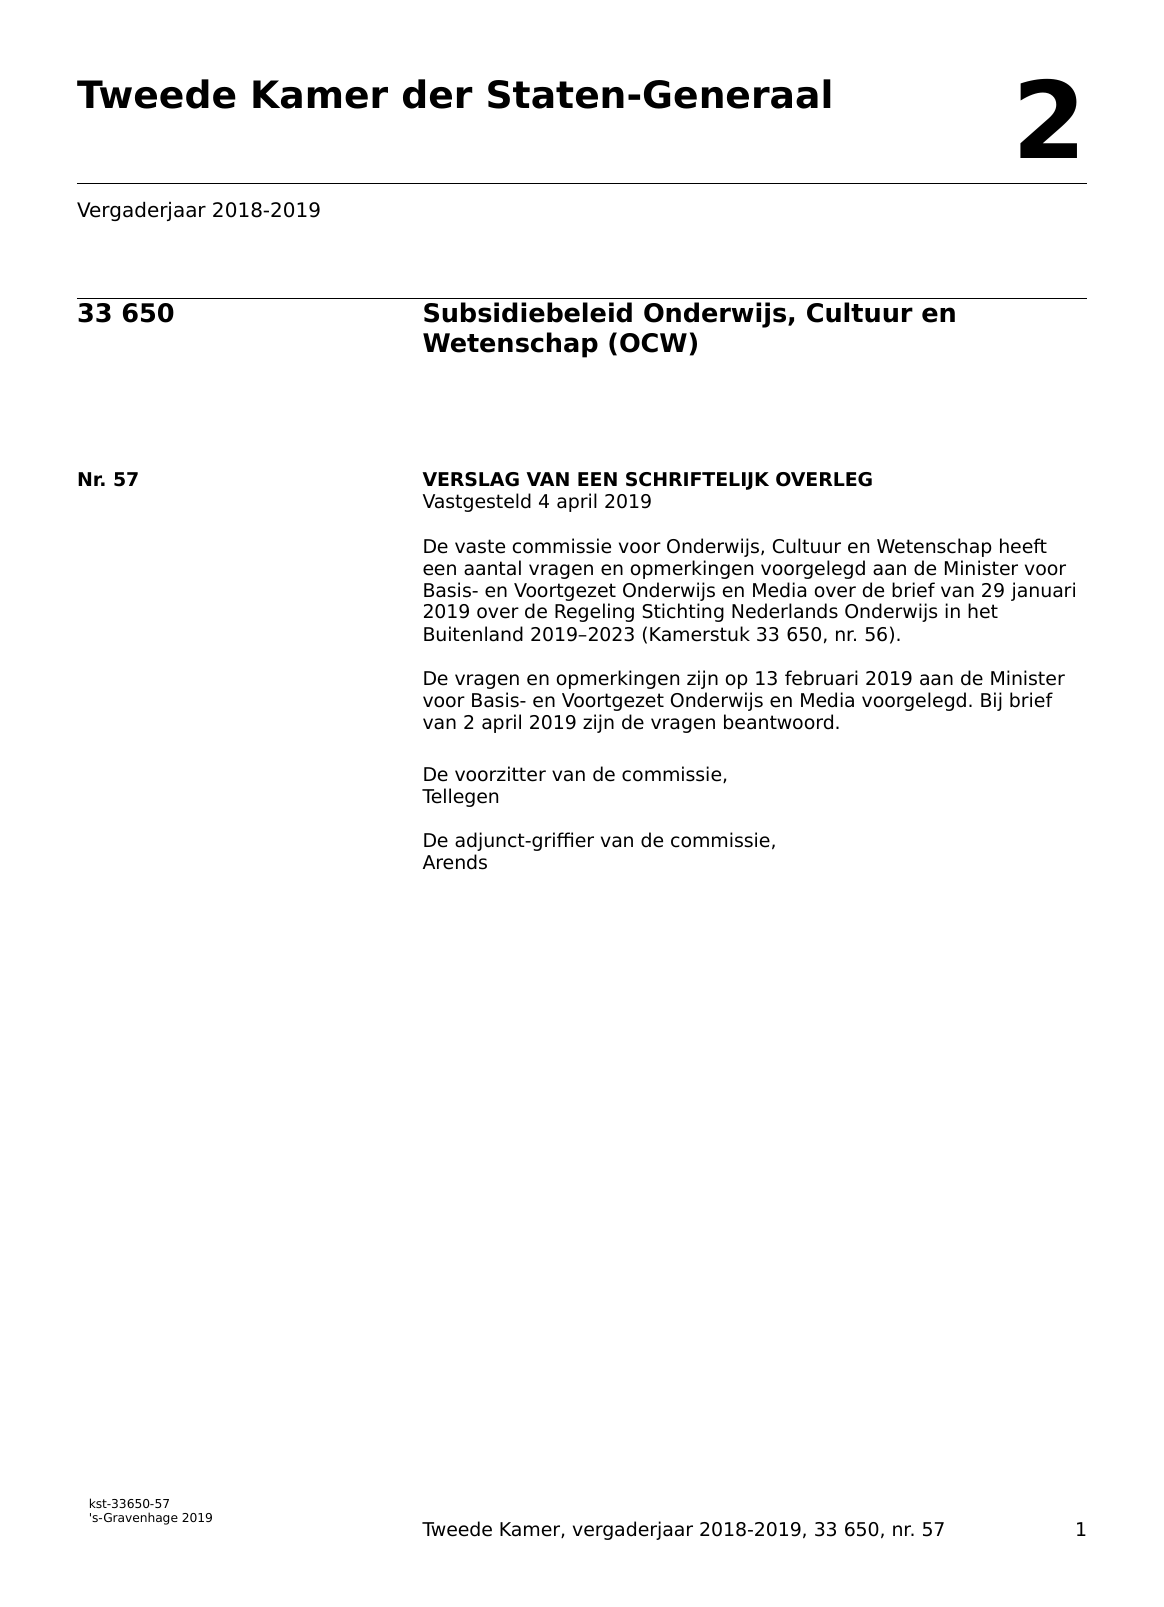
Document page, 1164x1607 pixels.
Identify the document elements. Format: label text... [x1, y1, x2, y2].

text De voorzitter van de commissie, Tellegen [422, 763, 1087, 807]
text De vaste commissie voor Onderwijs, Cultuur en Wetenschap heeft een aantal vragen en opmerkingen voorgelegd aan de Minister voor Basis- en Voortgezet Onderwijs en Media over de brief van 29 januari 2019 over de Regeling Stichting Nederlands Onderwijs in het Buitenland 2019–2023 (Kamerstuk 33 650, nr. 56). [422, 536, 1087, 645]
text 's-Gravenhage 2019 [88, 1511, 323, 1525]
text De adjunct-griffier van de commissie, Arends [422, 830, 1087, 874]
text De vragen en opmerkingen zijn op 13 februari 2019 aan de Minister voor Basis- en Voortgezet Onderwijs en Media voorgelegd. Bij brief van 2 april 2019 zijn de vragen beantwoord. [422, 668, 1087, 733]
table_cell Vergaderjaar 2018-2019 [77, 184, 1087, 298]
text Vastgesteld 4 april 2019 [422, 491, 1087, 513]
table_header Tweede Kamer der Staten-Generaal [77, 59, 886, 183]
subtitle Nr. 57 VERSLAG VAN EEN SCHRIFTELIJK OVERLEG [77, 469, 1087, 491]
subtitle 33 650 Subsidiebeleid Onderwijs, Cultuur en Wetenschap (OCW) [77, 299, 1087, 358]
text kst-33650-57 [88, 1497, 323, 1511]
table_header 2 [886, 59, 1087, 183]
